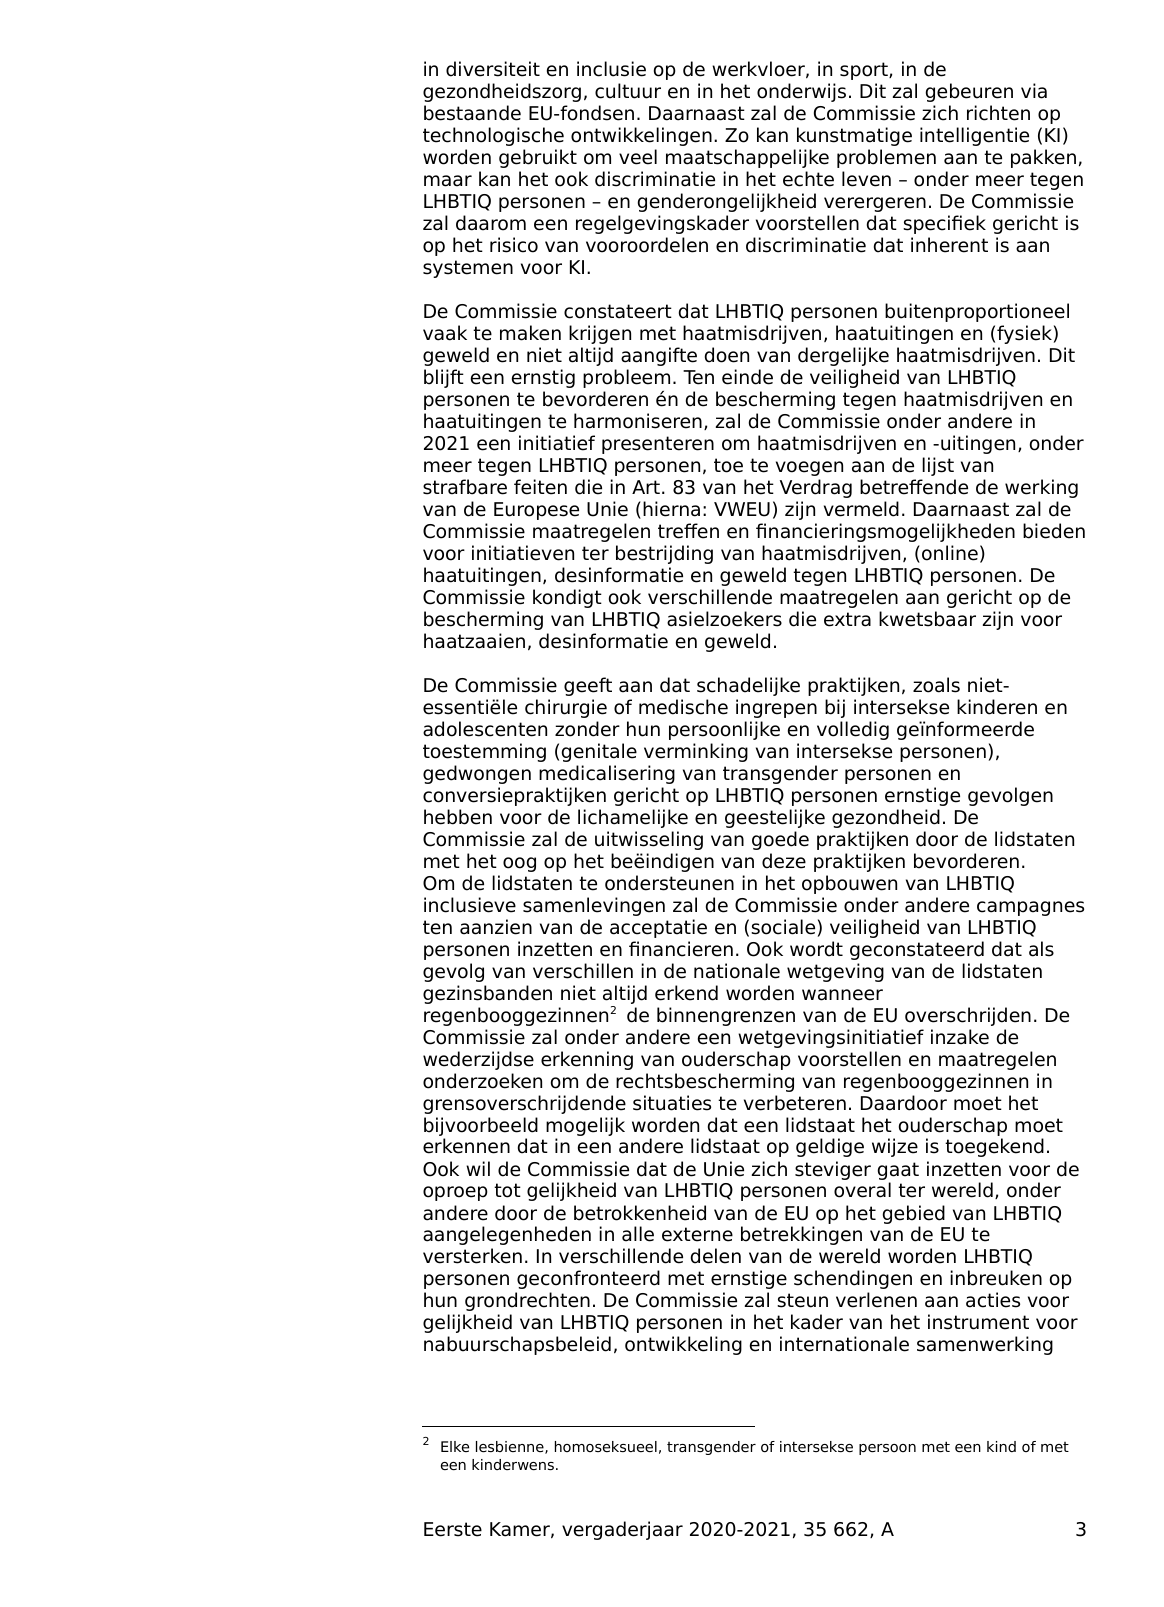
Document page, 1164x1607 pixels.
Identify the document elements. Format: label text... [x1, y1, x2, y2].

text in diversiteit en inclusie op de werkvloer, in sport, in de gezondheidszorg, cultuur en in het onderwijs. Dit zal gebeuren via bestaande EU-fondsen. Daarnaast zal de Commissie zich richten op technologische ontwikkelingen. Zo kan kunstmatige intelligentie (KI) worden gebruikt om veel maatschappelijke problemen aan te pakken, maar kan het ook discriminatie in het echte leven – onder meer tegen LHBTIQ personen – en genderongelijkheid verergeren. De Commissie zal daarom een regelgevingskader voorstellen dat specifiek gericht is op het risico van vooroordelen en discriminatie dat inherent is aan systemen voor KI. [422, 59, 1087, 279]
text Om de lidstaten te ondersteunen in het opbouwen van LHBTIQ inclusieve samenlevingen zal de Commissie onder andere campagnes ten aanzien van de acceptatie en (sociale) veiligheid van LHBTIQ personen inzetten en financieren. Ook wordt geconstateerd dat als gevolg van verschillen in de nationale wetgeving van de lidstaten gezinsbanden niet altijd erkend worden wanneer regenbooggezinnen de binnengrenzen van de EU overschrijden. De Commissie zal onder andere een wetgevingsinitiatief inzake de wederzijdse erkenning van ouderschap voorstellen en maatregelen onderzoeken om de rechtsbescherming van regenbooggezinnen in grensoverschrijdende situaties te verbeteren. Daardoor moet het bijvoorbeeld mogelijk worden dat een lidstaat het ouderschap moet erkennen dat in een andere lidstaat op geldige wijze is toegekend. [422, 873, 1087, 1158]
text De Commissie geeft aan dat schadelijke praktijken, zoals niet-essentiële chirurgie of medische ingrepen bij intersekse kinderen en adolescenten zonder hun persoonlijke en volledig geïnformeerde toestemming (genitale verminking van intersekse personen), gedwongen medicalisering van transgender personen en conversiepraktijken gericht op LHBTIQ personen ernstige gevolgen hebben voor de lichamelijke en geestelijke gezondheid. De Commissie zal de uitwisseling van goede praktijken door de lidstaten met het oog op het beëindigen van deze praktijken bevorderen. [422, 675, 1087, 873]
text Ook wil de Commissie dat de Unie zich steviger gaat inzetten voor de oproep tot gelijkheid van LHBTIQ personen overal ter wereld, onder andere door de betrokkenheid van de EU op het gebied van LHBTIQ aangelegenheden in alle externe betrekkingen van de EU te versterken. In verschillende delen van de wereld worden LHBTIQ personen geconfronteerd met ernstige schendingen en inbreuken op hun grondrechten. De Commissie zal steun verlenen aan acties voor gelijkheid van LHBTIQ personen in het kader van het instrument voor nabuurschapsbeleid, ontwikkeling en internationale samenwerking [422, 1158, 1087, 1356]
text De Commissie constateert dat LHBTIQ personen buitenproportioneel vaak te maken krijgen met haatmisdrijven, haatuitingen en (fysiek) geweld en niet altijd aangifte doen van dergelijke haatmisdrijven. Dit blijft een ernstig probleem. Ten einde de veiligheid van LHBTIQ personen te bevorderen én de bescherming tegen haatmisdrijven en haatuitingen te harmoniseren, zal de Commissie onder andere in 2021 een initiatief presenteren om haatmisdrijven en -uitingen, onder meer tegen LHBTIQ personen, toe te voegen aan de lijst van strafbare feiten die in Art. 83 van het Verdrag betreffende de werking van de Europese Unie (hierna: VWEU) zijn vermeld. Daarnaast zal de Commissie maatregelen treffen en financieringsmogelijkheden bieden voor initiatieven ter bestrijding van haatmisdrijven, (online) haatuitingen, desinformatie en geweld tegen LHBTIQ personen. De Commissie kondigt ook verschillende maatregelen aan gericht op de bescherming van LHBTIQ asielzoekers die extra kwetsbaar zijn voor haatzaaien, desinformatie en geweld. [422, 301, 1087, 653]
text Elke lesbienne, homoseksueel, transgender of intersekse persoon met een kind of met een kinderwens. [422, 1435, 1087, 1474]
